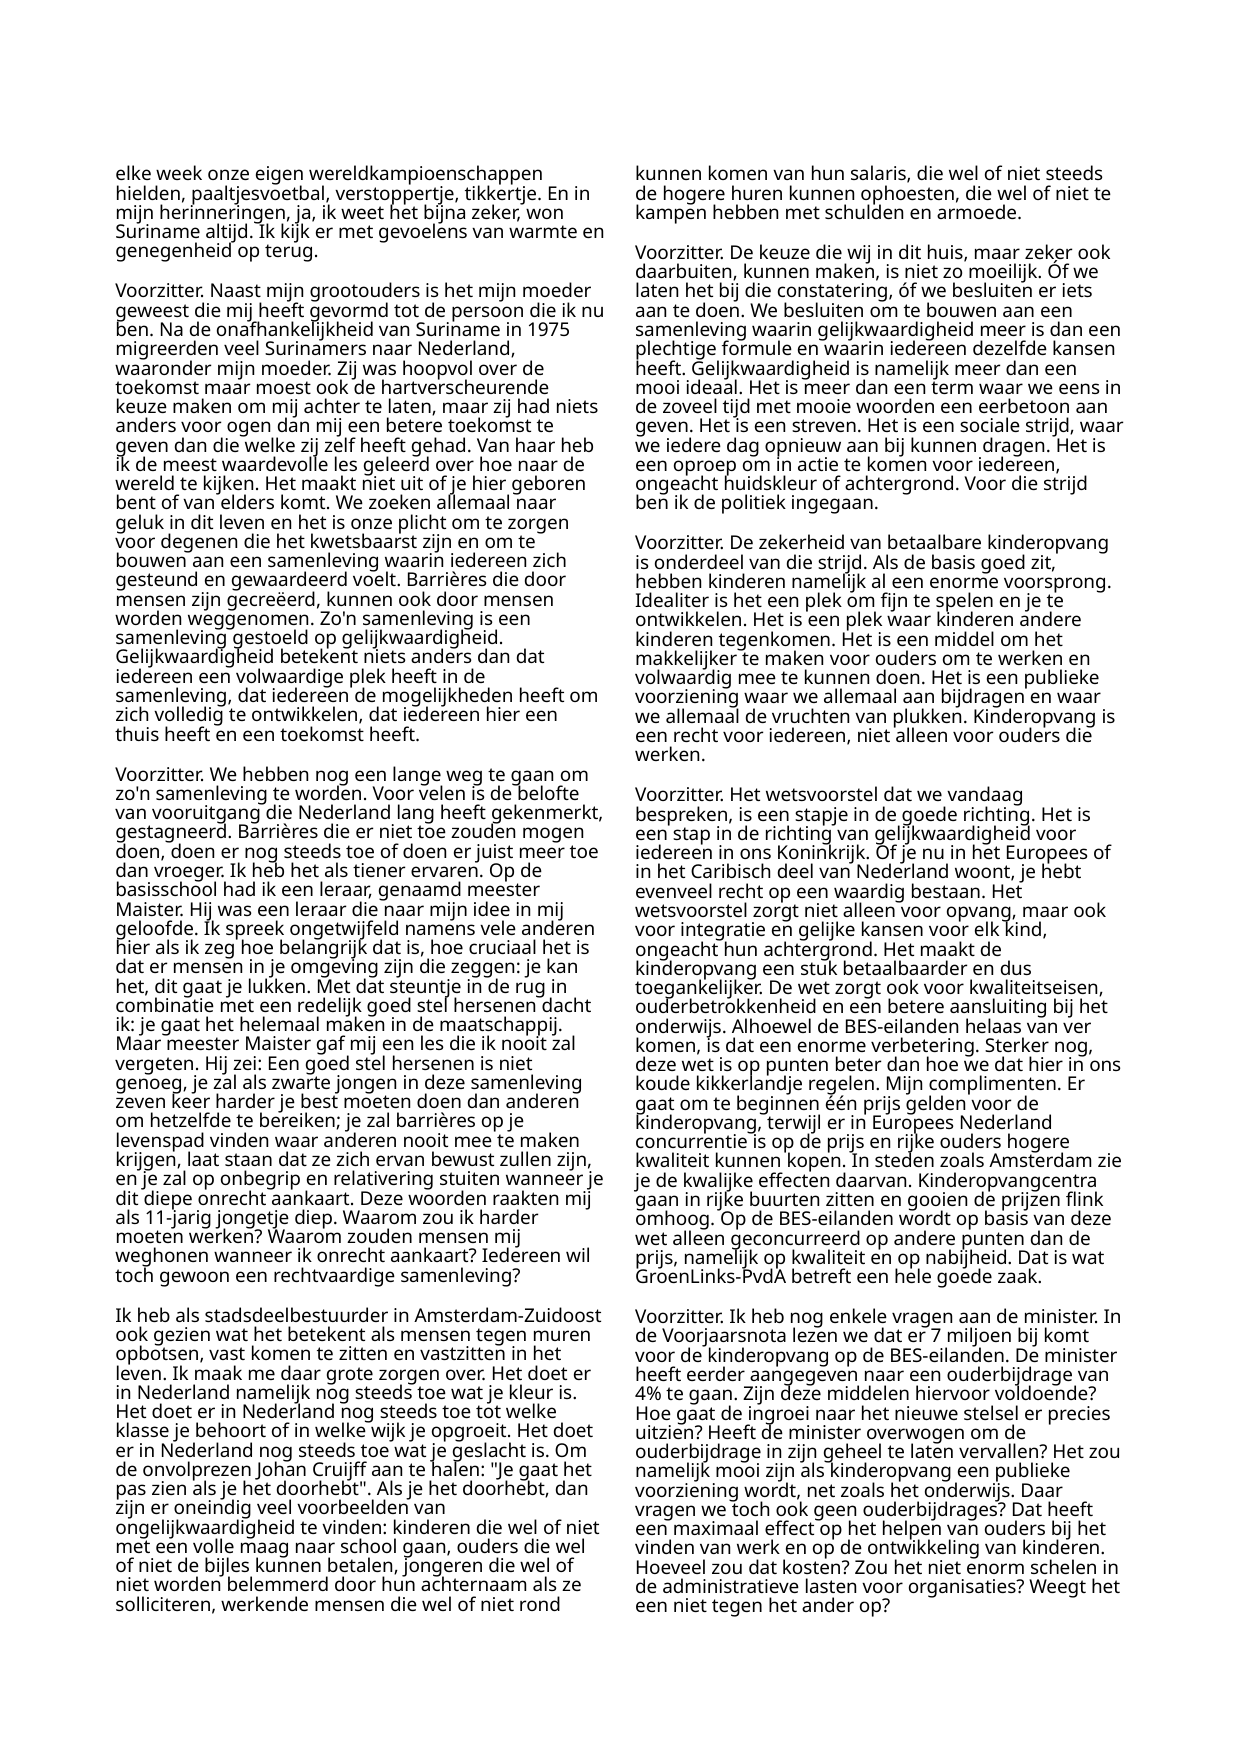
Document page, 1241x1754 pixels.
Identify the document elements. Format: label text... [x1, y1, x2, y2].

text Voorzitter. We hebben nog een lange weg te gaan om zo'n samenleving te worden. Voor velen is de belofte van vooruitgang die Nederland lang heeft gekenmerkt, gestagneerd. Barrières die er niet toe zouden mogen doen, doen er nog steeds toe of doen er juist meer toe dan vroeger. Ik heb het als tiener ervaren. Op de basisschool had ik een leraar, genaamd meester Maister. Hij was een leraar die naar mijn idee in mij geloofde. Ik spreek ongetwijfeld namens vele anderen hier als ik zeg hoe belangrijk dat is, hoe cruciaal het is dat er mensen in je omgeving zijn die zeggen: je kan het, dit gaat je lukken. Met dat steuntje in de rug in combinatie met een redelijk goed stel hersenen dacht ik: je gaat het helemaal maken in de maatschappij. Maar meester Maister gaf mij een les die ik nooit zal vergeten. Hij zei: Een goed stel hersenen is niet genoeg, je zal als zwarte jongen in deze samenleving zeven keer harder je best moeten doen dan anderen om hetzelfde te bereiken; je zal barrières op je levenspad vinden waar anderen nooit mee te maken krijgen, laat staan dat ze zich ervan bewust zullen zijn, en je zal op onbegrip en relativering stuiten wanneer je dit diepe onrecht aankaart. Deze woorden raakten mij als 11-jarig jongetje diep. Waarom zou ik harder moeten werken? Waarom zouden mensen mij weghonen wanneer ik onrecht aankaart? Iedereen wil toch gewoon een rechtvaardige samenleving? [115, 766, 605, 1286]
text kunnen komen van hun salaris, die wel of niet steeds de hogere huren kunnen ophoesten, die wel of niet te kampen hebben met schulden en armoede. [635, 165, 1125, 223]
text Voorzitter. De zekerheid van betaalbare kinderopvang is onderdeel van die strijd. Als de basis goed zit, hebben kinderen namelijk al een enorme voorsprong. Idealiter is het een plek om fijn te spelen en je te ontwikkelen. Het is een plek waar kinderen andere kinderen tegenkomen. Het is een middel om het makkelijker te maken voor ouders om te werken en volwaardig mee te kunnen doen. Het is een publieke voorziening waar we allemaal aan bijdragen en waar we allemaal de vruchten van plukken. Kinderopvang is een recht voor iedereen, niet alleen voor ouders die werken. [635, 534, 1125, 766]
text elke week onze eigen wereldkampioenschappen hielden, paaltjesvoetbal, verstoppertje, tikkertje. En in mijn herinneringen, ja, ik weet het bijna zeker, won Suriname altijd. Ik kijk er met gevoelens van warmte en genegenheid op terug. [115, 165, 605, 262]
text Voorzitter. Het wetsvoorstel dat we vandaag bespreken, is een stapje in de goede richting. Het is een stap in de richting van gelijkwaardigheid voor iedereen in ons Koninkrijk. Of je nu in het Europees of in het Caribisch deel van Nederland woont, je hebt evenveel recht op een waardig bestaan. Het wetsvoorstel zorgt niet alleen voor opvang, maar ook voor integratie en gelijke kansen voor elk kind, ongeacht hun achtergrond. Het maakt de kinderopvang een stuk betaalbaarder en dus toegankelijker. De wet zorgt ook voor kwaliteitseisen, ouderbetrokkenheid en een betere aansluiting bij het onderwijs. Alhoewel de BES-eilanden helaas van ver komen, is dat een enorme verbetering. Sterker nog, deze wet is op punten beter dan hoe we dat hier in ons koude kikkerlandje regelen. Mijn complimenten. Er gaat om te beginnen één prijs gelden voor de kinderopvang, terwijl er in Europees Nederland concurrentie is op de prijs en rijke ouders hogere kwaliteit kunnen kopen. In steden zoals Amsterdam zie je de kwalijke effecten daarvan. Kinderopvangcentra gaan in rijke buurten zitten en gooien de prijzen flink omhoog. Op de BES-eilanden wordt op basis van deze wet alleen geconcurreerd op andere punten dan de prijs, namelijk op kwaliteit en op nabijheid. Dat is wat GroenLinks-PvdA betreft een hele goede zaak. [635, 786, 1125, 1287]
text Ik heb als stadsdeelbestuurder in Amsterdam-Zuidoost ook gezien wat het betekent als mensen tegen muren opbotsen, vast komen te zitten en vastzitten in het leven. Ik maak me daar grote zorgen over. Het doet er in Nederland namelijk nog steeds toe wat je kleur is. Het doet er in Nederland nog steeds toe tot welke klasse je behoort of in welke wijk je opgroeit. Het doet er in Nederland nog steeds toe wat je geslacht is. Om de onvolprezen Johan Cruijff aan te halen: "Je gaat het pas zien als je het doorhebt". Als je het doorhebt, dan zijn er oneindig veel voorbeelden van ongelijkwaardigheid te vinden: kinderen die wel of niet met een volle maag naar school gaan, ouders die wel of niet de bijles kunnen betalen, jongeren die wel of niet worden belemmerd door hun achternaam als ze solliciteren, werkende mensen die wel of niet rond [115, 1307, 605, 1615]
text Voorzitter. De keuze die wij in dit huis, maar zeker ook daarbuiten, kunnen maken, is niet zo moeilijk. Óf we laten het bij die constatering, óf we besluiten er iets aan te doen. We besluiten om te bouwen aan een samenleving waarin gelijkwaardigheid meer is dan een plechtige formule en waarin iedereen dezelfde kansen heeft. Gelijkwaardigheid is namelijk meer dan een mooi ideaal. Het is meer dan een term waar we eens in de zoveel tijd met mooie woorden een eerbetoon aan geven. Het is een streven. Het is een sociale strijd, waar we iedere dag opnieuw aan bij kunnen dragen. Het is een oproep om in actie te komen voor iedereen, ongeacht huidskleur of achtergrond. Voor die strijd ben ik de politiek ingegaan. [635, 244, 1125, 514]
text Voorzitter. Ik heb nog enkele vragen aan de minister. In de Voorjaarsnota lezen we dat er 7 miljoen bij komt voor de kinderopvang op de BES-eilanden. De minister heeft eerder aangegeven naar een ouderbijdrage van 4% te gaan. Zijn deze middelen hiervoor voldoende? Hoe gaat de ingroei naar het nieuwe stelsel er precies uitzien? Heeft de minister overwogen om de ouderbijdrage in zijn geheel te laten vervallen? Het zou namelijk mooi zijn als kinderopvang een publieke voorziening wordt, net zoals het onderwijs. Daar vragen we toch ook geen ouderbijdrages? Dat heeft een maximaal effect op het helpen van ouders bij het vinden van werk en op de ontwikkeling van kinderen. Hoeveel zou dat kosten? Zou het niet enorm schelen in de administratieve lasten voor organisaties? Weegt het een niet tegen het ander op? [635, 1308, 1125, 1616]
text Voorzitter. Naast mijn grootouders is het mijn moeder geweest die mij heeft gevormd tot de persoon die ik nu ben. Na de onafhankelijkheid van Suriname in 1975 migreerden veel Surinamers naar Nederland, waaronder mijn moeder. Zij was hoopvol over de toekomst maar moest ook de hartverscheurende keuze maken om mij achter te laten, maar zij had niets anders voor ogen dan mij een betere toekomst te geven dan die welke zij zelf heeft gehad. Van haar heb ik de meest waardevolle les geleerd over hoe naar de wereld te kijken. Het maakt niet uit of je hier geboren bent of van elders komt. We zoeken allemaal naar geluk in dit leven en het is onze plicht om te zorgen voor degenen die het kwetsbaarst zijn en om te bouwen aan een samenleving waarin iedereen zich gesteund en gewaardeerd voelt. Barrières die door mensen zijn gecreëerd, kunnen ook door mensen worden weggenomen. Zo'n samenleving is een samenleving gestoeld op gelijkwaardigheid. Gelijkwaardigheid betekent niets anders dan dat iedereen een volwaardige plek heeft in de samenleving, dat iedereen de mogelijkheden heeft om zich volledig te ontwikkelen, dat iedereen hier een thuis heeft en een toekomst heeft. [115, 282, 605, 745]
